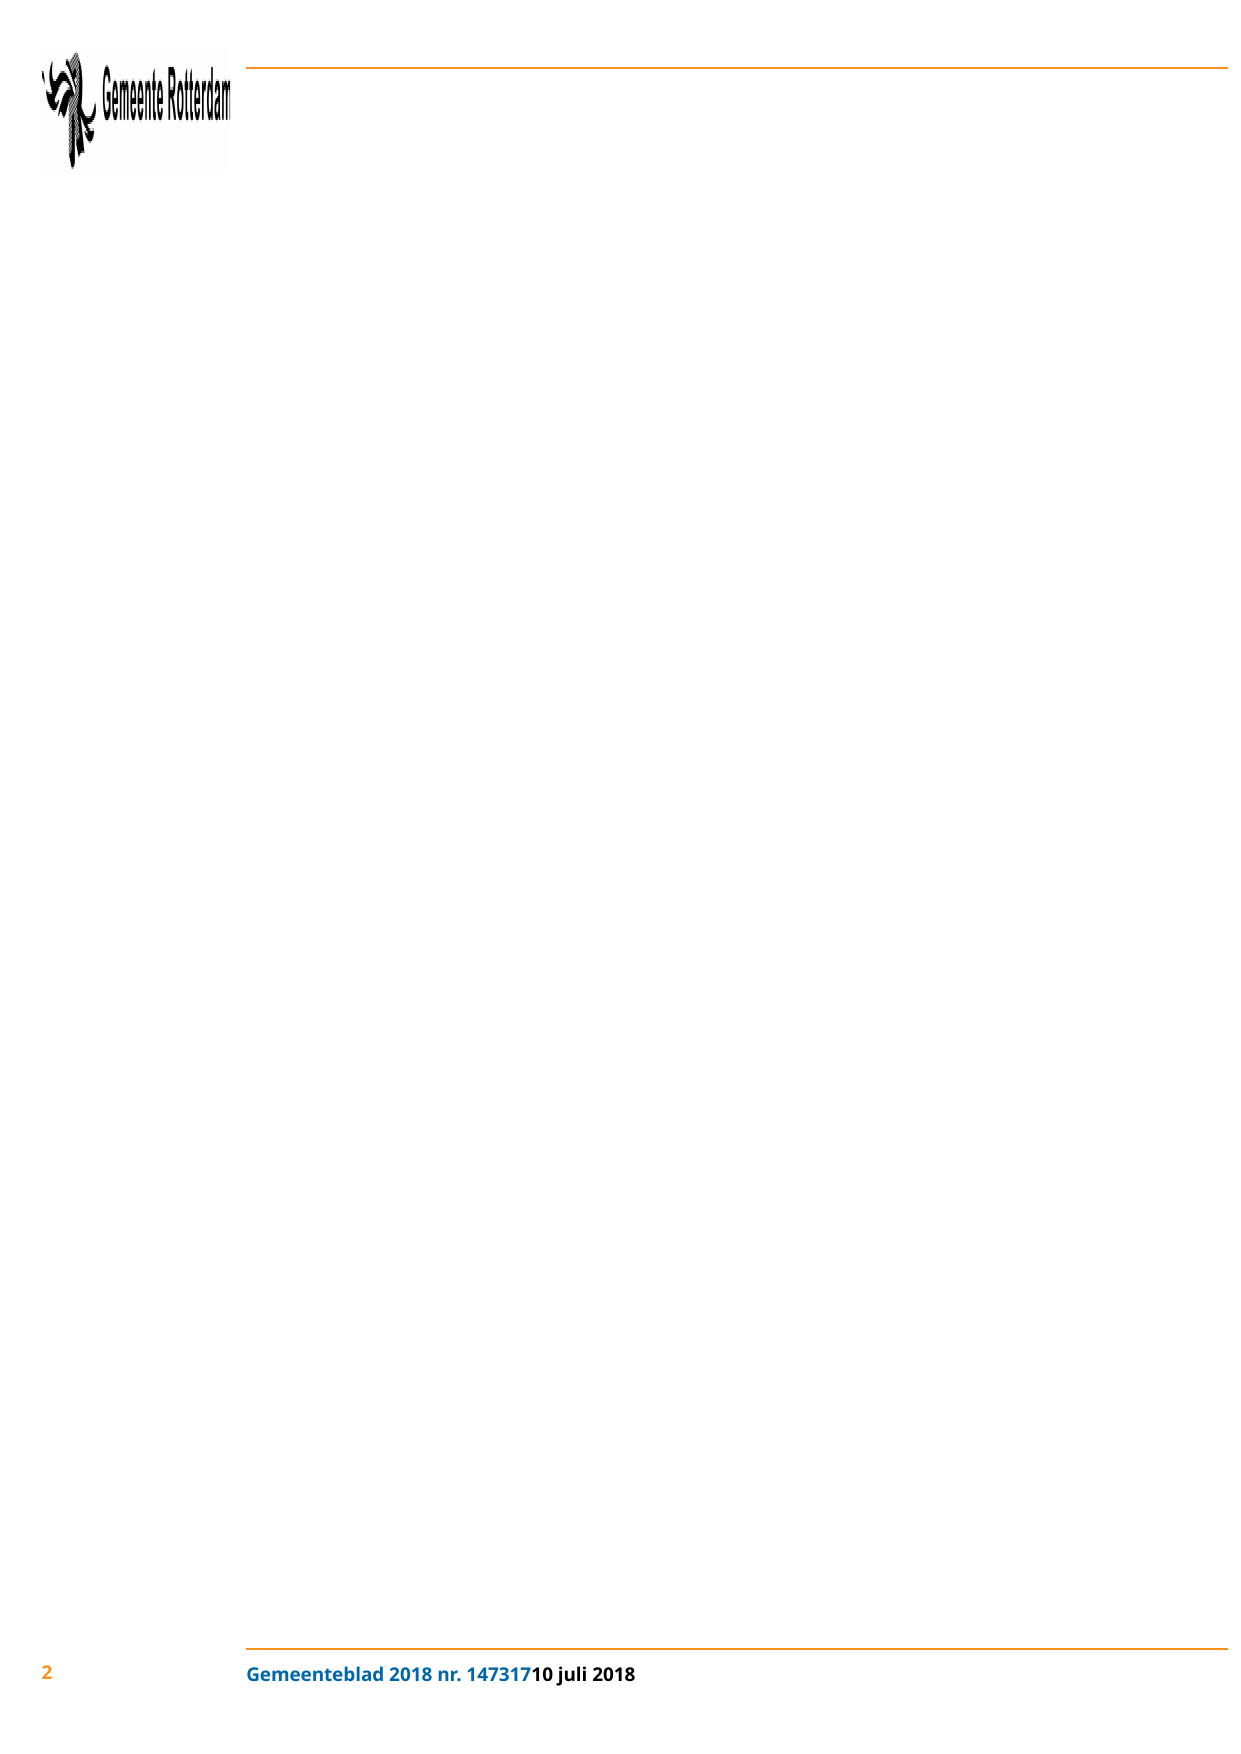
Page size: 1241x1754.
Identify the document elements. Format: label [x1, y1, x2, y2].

picture [41, 47, 231, 172]
